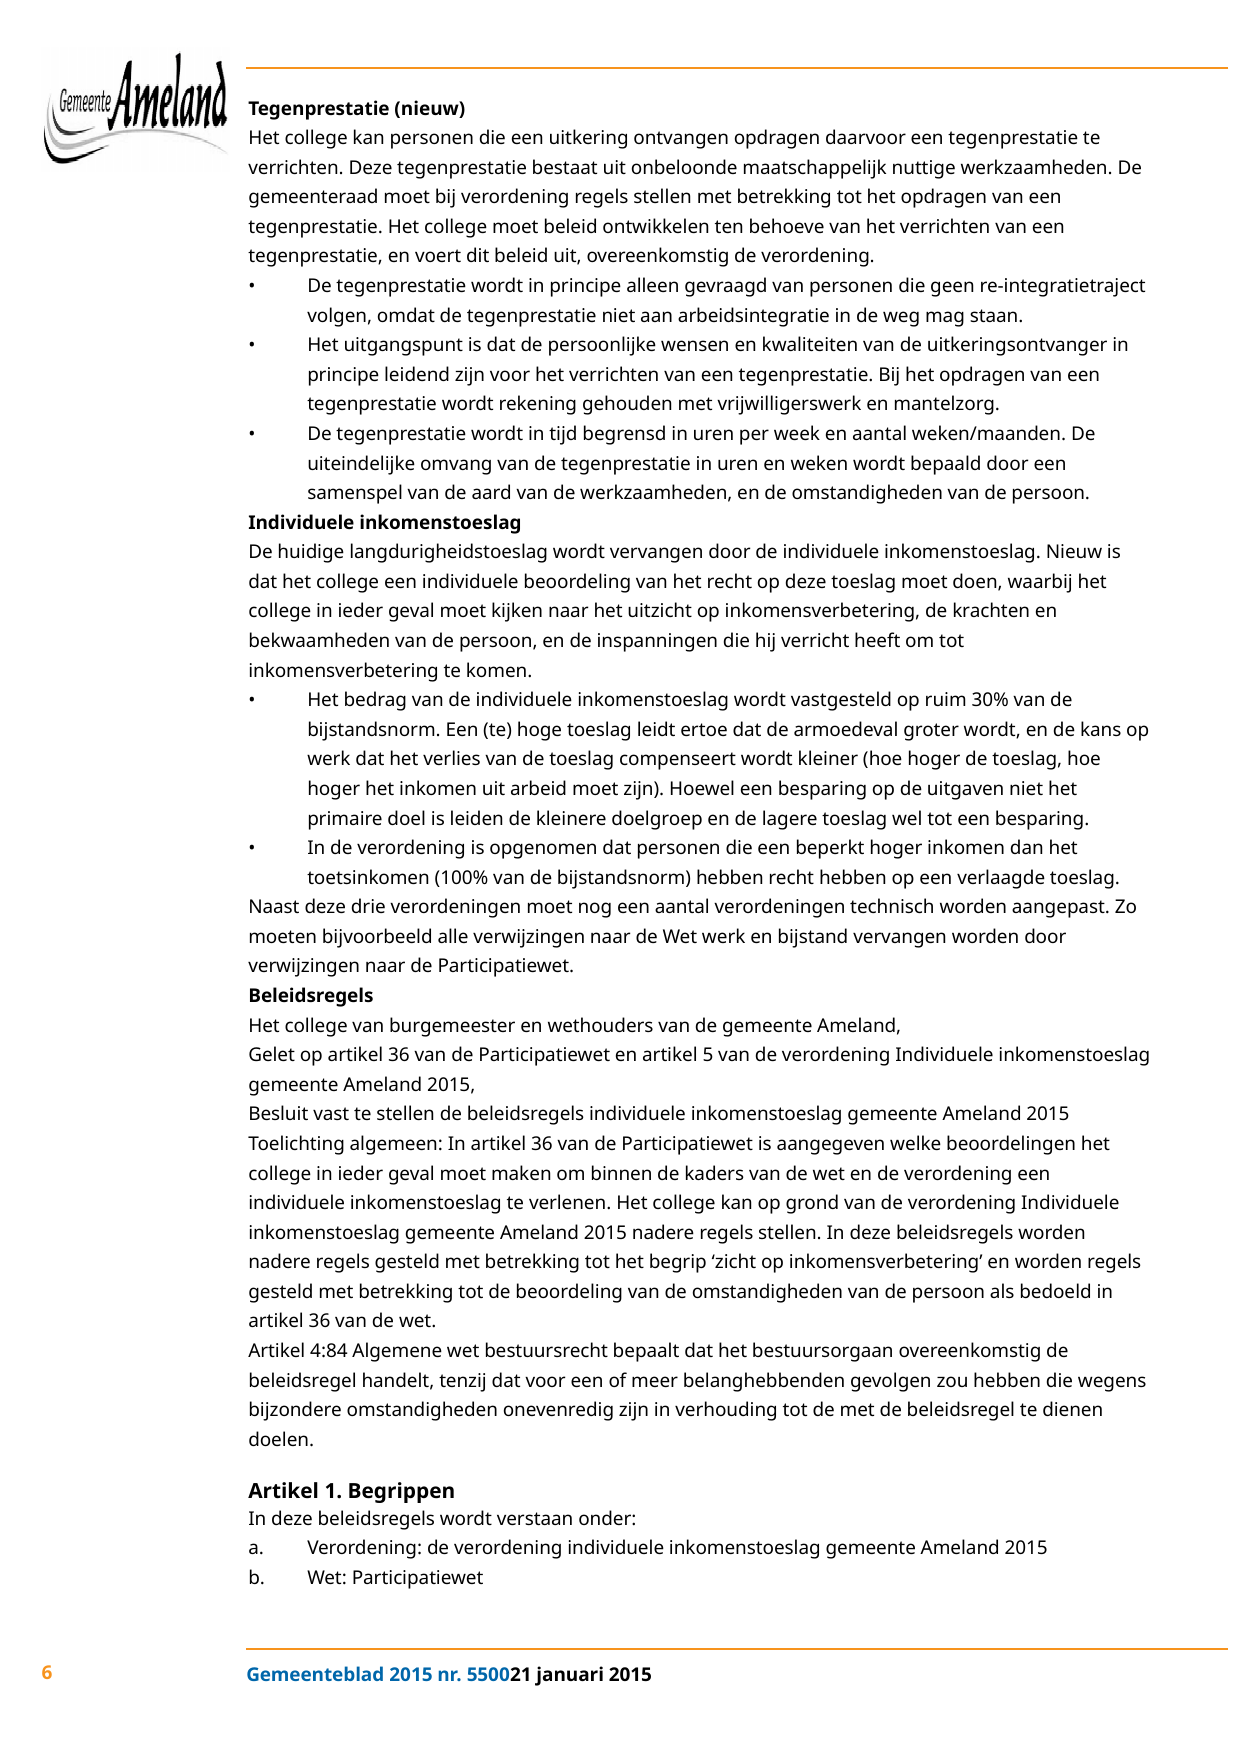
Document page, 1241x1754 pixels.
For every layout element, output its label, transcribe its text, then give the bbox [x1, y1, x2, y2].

list Het bedrag van de individuele inkomenstoeslag wordt vastgesteld op ruim 30% van de bijstandsnorm. Een (te) hoge toeslag leidt ertoe dat de armoedeval groter wordt, en de kans op werk dat het verlies van de toeslag compenseert wordt kleiner (hoe hoger de toeslag, hoe hoger het inkomen uit arbeid moet zijn). Hoewel een besparing op de uitgaven niet het primaire doel is leiden de kleinere doelgroep en de lagere toeslag wel tot een besparing. [248, 686, 1152, 831]
text Beleidsregels [248, 982, 1152, 1008]
text Gelet op artikel 36 van de Participatiewet en artikel 5 van de verordening Individuele inkomenstoeslag gemeente Ameland 2015, [248, 1041, 1152, 1097]
text Het college kan personen die een uitkering ontvangen opdragen daarvoor een tegenprestatie te verrichten. Deze tegenprestatie bestaat uit onbeloonde maatschappelijk nuttige werkzaamheden. De gemeenteraad moet bij verordening regels stellen met betrekking tot het opdragen van een tegenprestatie. Het college moet beleid ontwikkelen ten behoeve van het verrichten van een tegenprestatie, en voert dit beleid uit, overeenkomstig de verordening. [248, 124, 1152, 268]
text Artikel 1. Begrippen [248, 1476, 1152, 1505]
text Toelichting algemeen: In artikel 36 van de Participatiewet is aangegeven welke beoordelingen het college in ieder geval moet maken om binnen de kaders van de wet en de verordening een individuele inkomenstoeslag te verlenen. Het college kan op grond van de verordening Individuele inkomenstoeslag gemeente Ameland 2015 nadere regels stellen. In deze beleidsregels worden nadere regels gesteld met betrekking tot het begrip ‘zicht op inkomensverbetering’ en worden regels gesteld met betrekking tot de beoordeling van de omstandigheden van de persoon als bedoeld in artikel 36 van de wet. [248, 1130, 1152, 1333]
list Verordening: de verordening individuele inkomenstoeslag gemeente Ameland 2015 [248, 1534, 1152, 1560]
list De tegenprestatie wordt in principe alleen gevraagd van personen die geen re-integratietraject volgen, omdat de tegenprestatie niet aan arbeidsintegratie in de weg mag staan. [248, 272, 1152, 328]
list Wet: Participatiewet [248, 1564, 1152, 1590]
text Individuele inkomenstoeslag [248, 509, 1152, 535]
list De tegenprestatie wordt in tijd begrensd in uren per week en aantal weken/maanden. De uiteindelijke omvang van de tegenprestatie in uren en weken wordt bepaald door een samenspel van de aard van de werkzaamheden, en de omstandigheden van de persoon. [248, 420, 1152, 505]
list In de verordening is opgenomen dat personen die een beperkt hoger inkomen dan het toetsinkomen (100% van de bijstandsnorm) hebben recht hebben op een verlaagde toeslag. [248, 834, 1152, 890]
list Het uitgangspunt is dat de persoonlijke wensen en kwaliteiten van de uitkeringsontvanger in principe leidend zijn voor het verrichten van een tegenprestatie. Bij het opdragen van een tegenprestatie wordt rekening gehouden met vrijwilligerswerk en mantelzorg. [248, 331, 1152, 416]
text De huidige langdurigheidstoeslag wordt vervangen door de individuele inkomenstoeslag. Nieuw is dat het college een individuele beoordeling van het recht op deze toeslag moet doen, waarbij het college in ieder geval moet kijken naar het uitzicht op inkomensverbetering, de krachten en bekwaamheden van de persoon, en de inspanningen die hij verricht heeft om tot inkomensverbetering te komen. [248, 538, 1152, 683]
text Naast deze drie verordeningen moet nog een aantal verordeningen technisch worden aangepast. Zo moeten bijvoorbeeld alle verwijzingen naar de Wet werk en bijstand vervangen worden door verwijzingen naar de Participatiewet. [248, 893, 1152, 978]
text Besluit vast te stellen de beleidsregels individuele inkomenstoeslag gemeente Ameland 2015 [248, 1101, 1152, 1126]
text Het college van burgemeester en wethouders van de gemeente Ameland, [248, 1012, 1152, 1038]
picture [41, 47, 231, 172]
text Artikel 4:84 Algemene wet bestuursrecht bepaalt dat het bestuursorgaan overeenkomstig de beleidsregel handelt, tenzij dat voor een of meer belanghebbenden gevolgen zou hebben die wegens bijzondere omstandigheden onevenredig zijn in verhouding tot de met de beleidsregel te dienen doelen. [248, 1337, 1152, 1452]
text In deze beleidsregels wordt verstaan onder: [248, 1505, 1152, 1531]
text Tegenprestatie (nieuw) [248, 95, 1152, 121]
